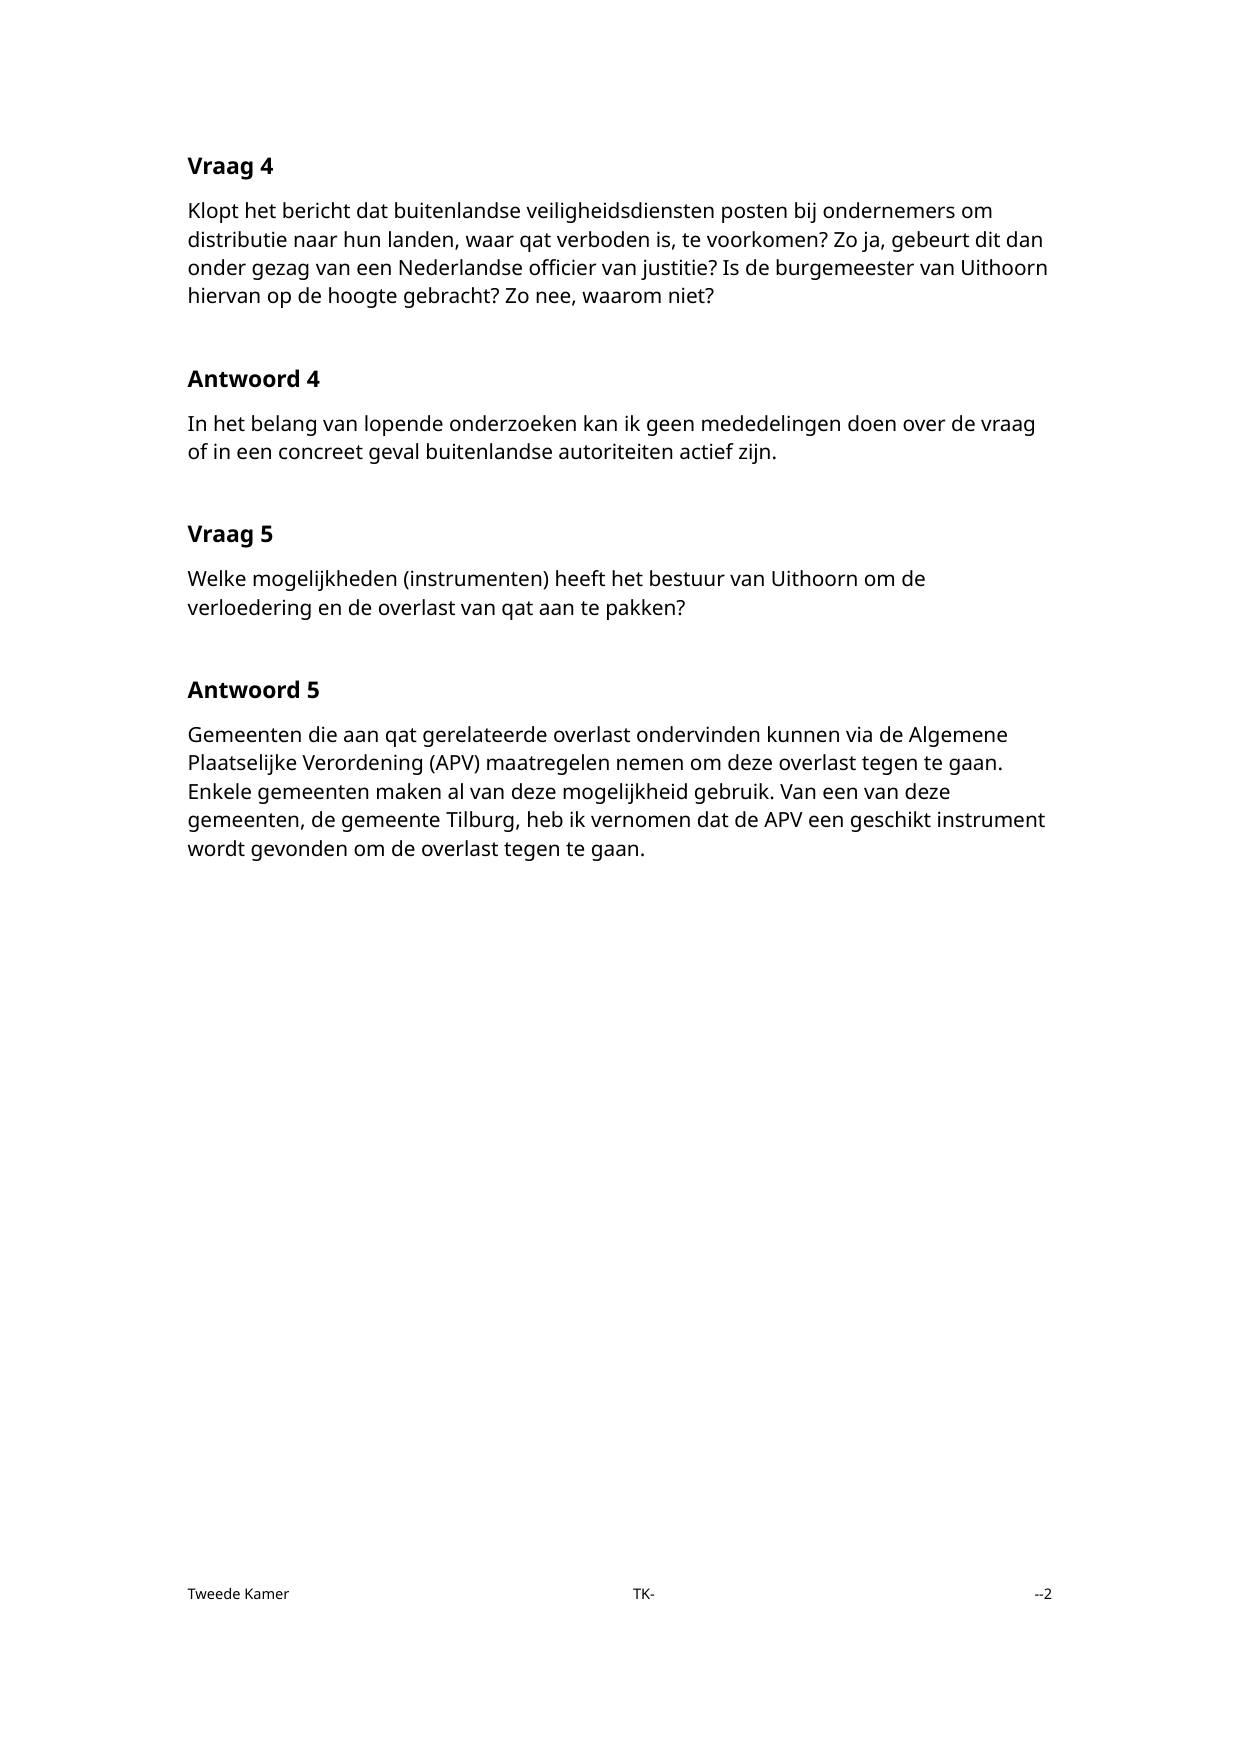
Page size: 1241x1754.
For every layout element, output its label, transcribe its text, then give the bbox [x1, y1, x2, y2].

text In het belang van lopende onderzoeken kan ik geen mededelingen doen over de vraag of in een concreet geval buitenlandse autoriteiten actief zijn. [187, 409, 1053, 466]
subtitle Antwoord 5 [187, 674, 1053, 705]
subtitle Vraag 4 [187, 150, 1053, 181]
subtitle Vraag 5 [187, 518, 1053, 549]
text Gemeenten die aan qat gerelateerde overlast ondervinden kunnen via de Algemene Plaatselijke Verordening (APV) maatregelen nemen om deze overlast tegen te gaan. Enkele gemeenten maken al van deze mogelijkheid gebruik. Van een van deze gemeenten, de gemeente Tilburg, heb ik vernomen dat de APV een geschikt instrument wordt gevonden om de overlast tegen te gaan. [187, 720, 1053, 862]
subtitle Antwoord 4 [187, 362, 1053, 394]
text Klopt het bericht dat buitenlandse veiligheidsdiensten posten bij ondernemers om distributie naar hun landen, waar qat verboden is, te voorkomen? Zo ja, gebeurt dit dan onder gezag van een Nederlandse officier van justitie? Is de burgemeester van Uithoorn hiervan op de hoogte gebracht? Zo nee, waarom niet? [187, 196, 1053, 310]
text Welke mogelijkheden (instrumenten) heeft het bestuur van Uithoorn om de verloedering en de overlast van qat aan te pakken? [187, 564, 1053, 621]
